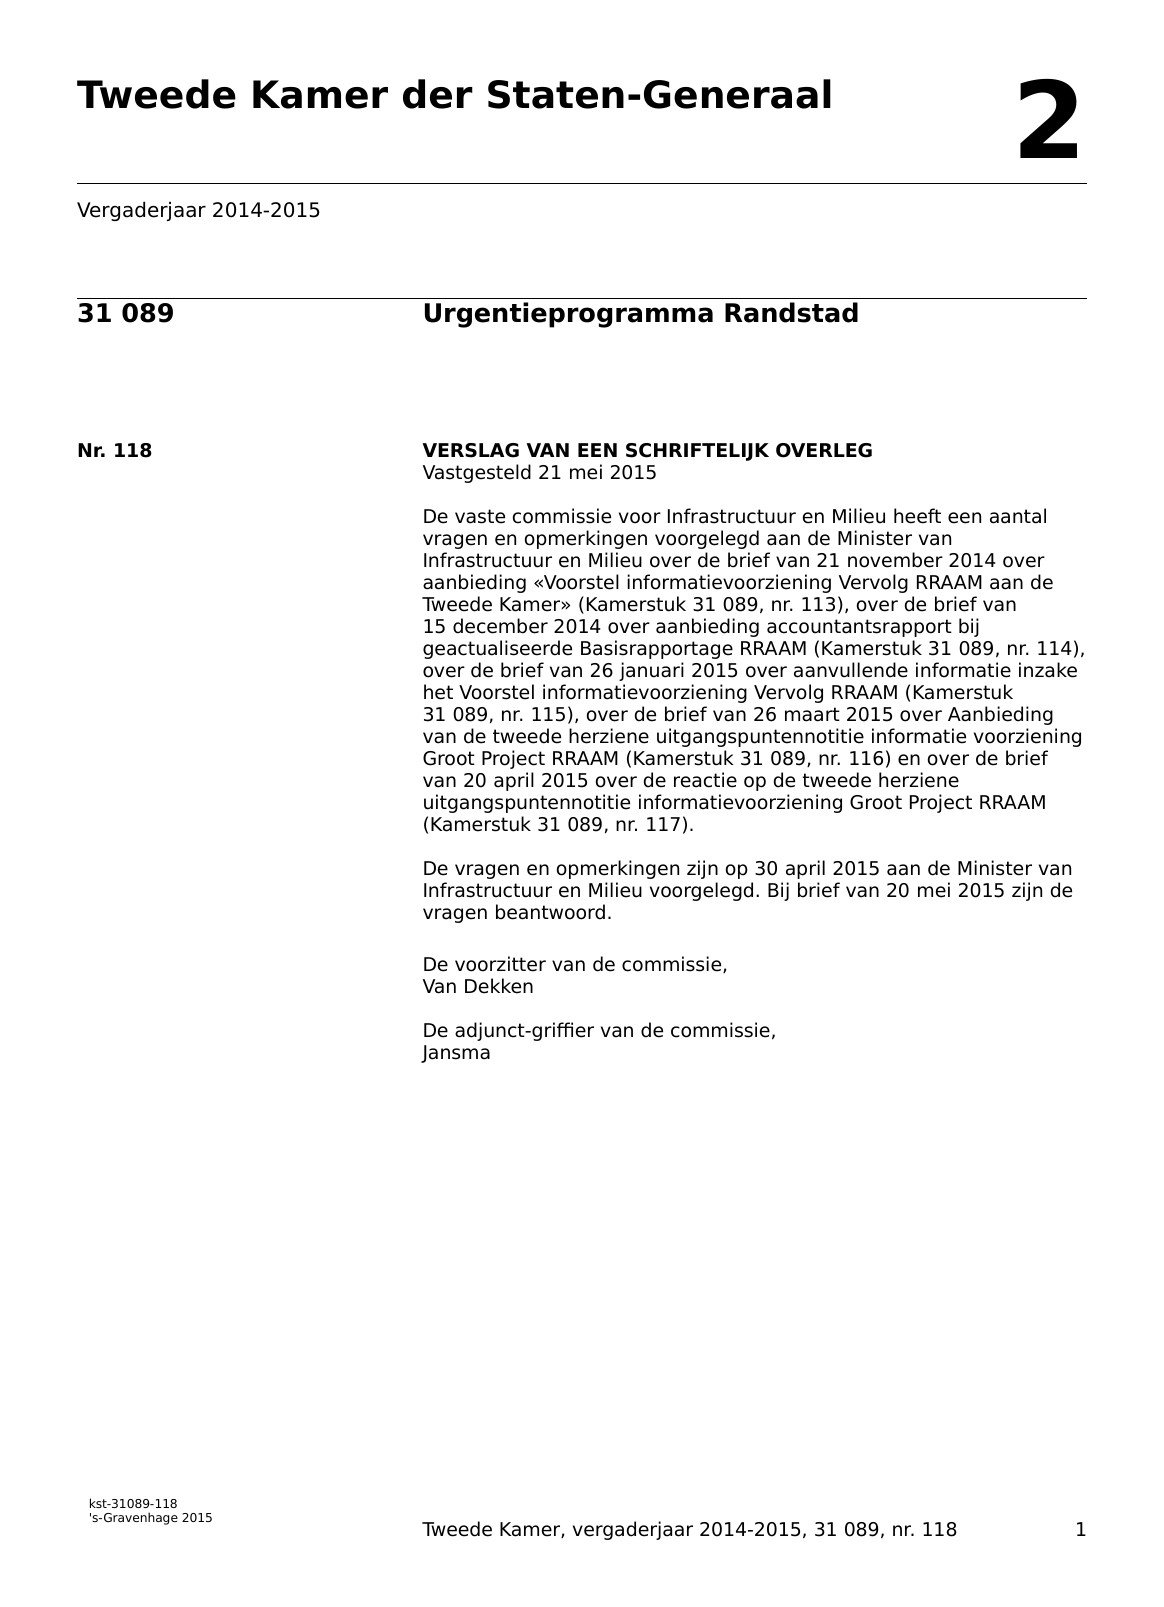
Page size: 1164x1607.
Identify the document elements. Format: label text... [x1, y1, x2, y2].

table_header 2 [886, 59, 1087, 183]
subtitle Nr. 118 VERSLAG VAN EEN SCHRIFTELIJK OVERLEG [77, 440, 1087, 462]
text De voorzitter van de commissie, Van Dekken [422, 954, 1087, 998]
subtitle 31 089 Urgentieprogramma Randstad [77, 299, 1087, 329]
text 's-Gravenhage 2015 [88, 1511, 323, 1525]
text kst-31089-118 [88, 1497, 323, 1511]
table_header Tweede Kamer der Staten-Generaal [77, 59, 886, 183]
text De adjunct-griffier van de commissie, Jansma [422, 1020, 1087, 1064]
table_cell Vergaderjaar 2014-2015 [77, 184, 1087, 298]
text De vragen en opmerkingen zijn op 30 april 2015 aan de Minister van Infrastructuur en Milieu voorgelegd. Bij brief van 20 mei 2015 zijn de vragen beantwoord. [422, 858, 1087, 924]
text De vaste commissie voor Infrastructuur en Milieu heeft een aantal vragen en opmerkingen voorgelegd aan de Minister van Infrastructuur en Milieu over de brief van 21 november 2014 over aanbieding «Voorstel informatievoorziening Vervolg RRAAM aan de Tweede Kamer» (Kamerstuk 31 089, nr. 113), over de brief van 15 december 2014 over aanbieding accountantsrapport bij geactualiseerde Basisrapportage RRAAM (Kamerstuk 31 089, nr. 114), over de brief van 26 januari 2015 over aanvullende informatie inzake het Voorstel informatievoorziening Vervolg RRAAM (Kamerstuk 31 089, nr. 115), over de brief van 26 maart 2015 over Aanbieding van de tweede herziene uitgangspuntennotitie informatie voorziening Groot Project RRAAM (Kamerstuk 31 089, nr. 116) en over de brief van 20 april 2015 over de reactie op de tweede herziene uitgangspuntennotitie informatievoorziening Groot Project RRAAM (Kamerstuk 31 089, nr. 117). [422, 506, 1087, 836]
text Vastgesteld 21 mei 2015 [422, 462, 1087, 484]
